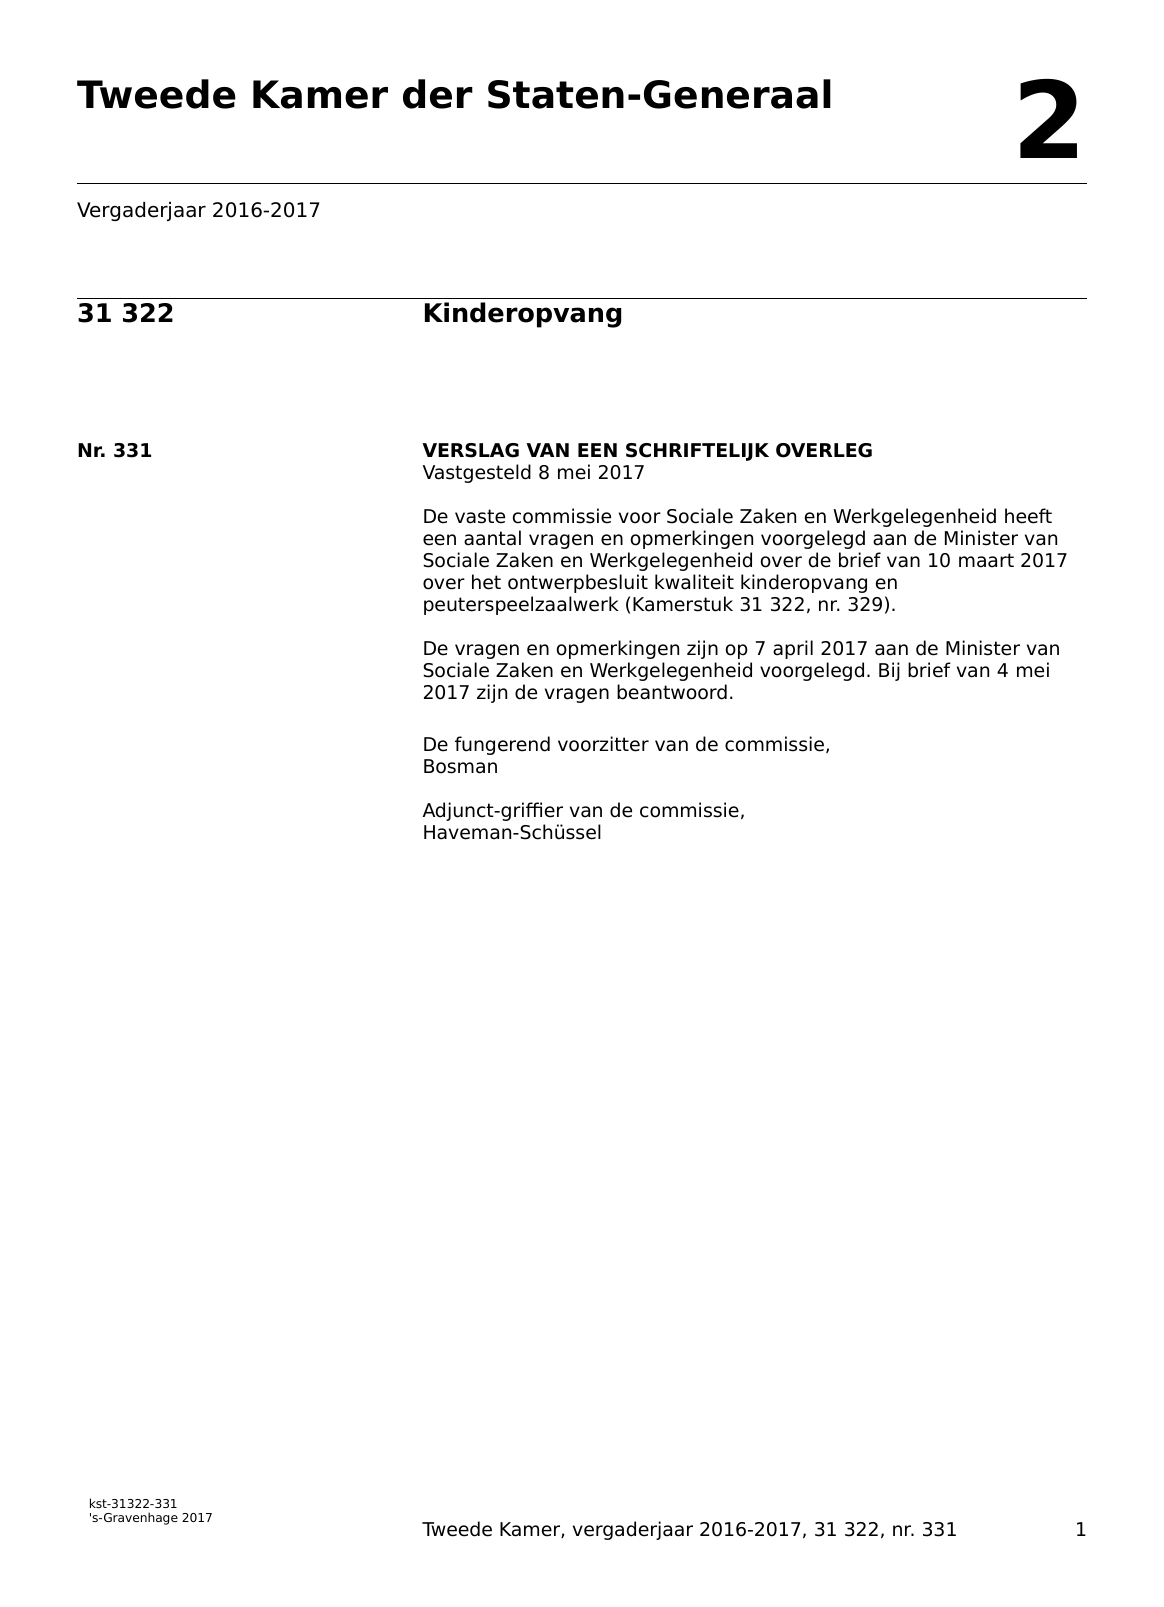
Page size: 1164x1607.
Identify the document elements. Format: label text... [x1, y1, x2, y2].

table_cell Vergaderjaar 2016-2017 [77, 184, 1087, 298]
text De vragen en opmerkingen zijn op 7 april 2017 aan de Minister van Sociale Zaken en Werkgelegenheid voorgelegd. Bij brief van 4 mei 2017 zijn de vragen beantwoord. [422, 638, 1087, 704]
text 's-Gravenhage 2017 [88, 1511, 323, 1525]
table_header 2 [886, 59, 1087, 183]
text De fungerend voorzitter van de commissie, Bosman [422, 734, 1087, 778]
text kst-31322-331 [88, 1497, 323, 1511]
text Adjunct-griffier van de commissie, Haveman-Schüssel [422, 800, 1087, 844]
subtitle 31 322 Kinderopvang [77, 299, 1087, 329]
text De vaste commissie voor Sociale Zaken en Werkgelegenheid heeft een aantal vragen en opmerkingen voorgelegd aan de Minister van Sociale Zaken en Werkgelegenheid over de brief van 10 maart 2017 over het ontwerpbesluit kwaliteit kinderopvang en peuterspeelzaalwerk (Kamerstuk 31 322, nr. 329). [422, 506, 1087, 616]
subtitle Nr. 331 VERSLAG VAN EEN SCHRIFTELIJK OVERLEG [77, 440, 1087, 462]
text Vastgesteld 8 mei 2017 [422, 462, 1087, 484]
table_header Tweede Kamer der Staten-Generaal [77, 59, 886, 183]
